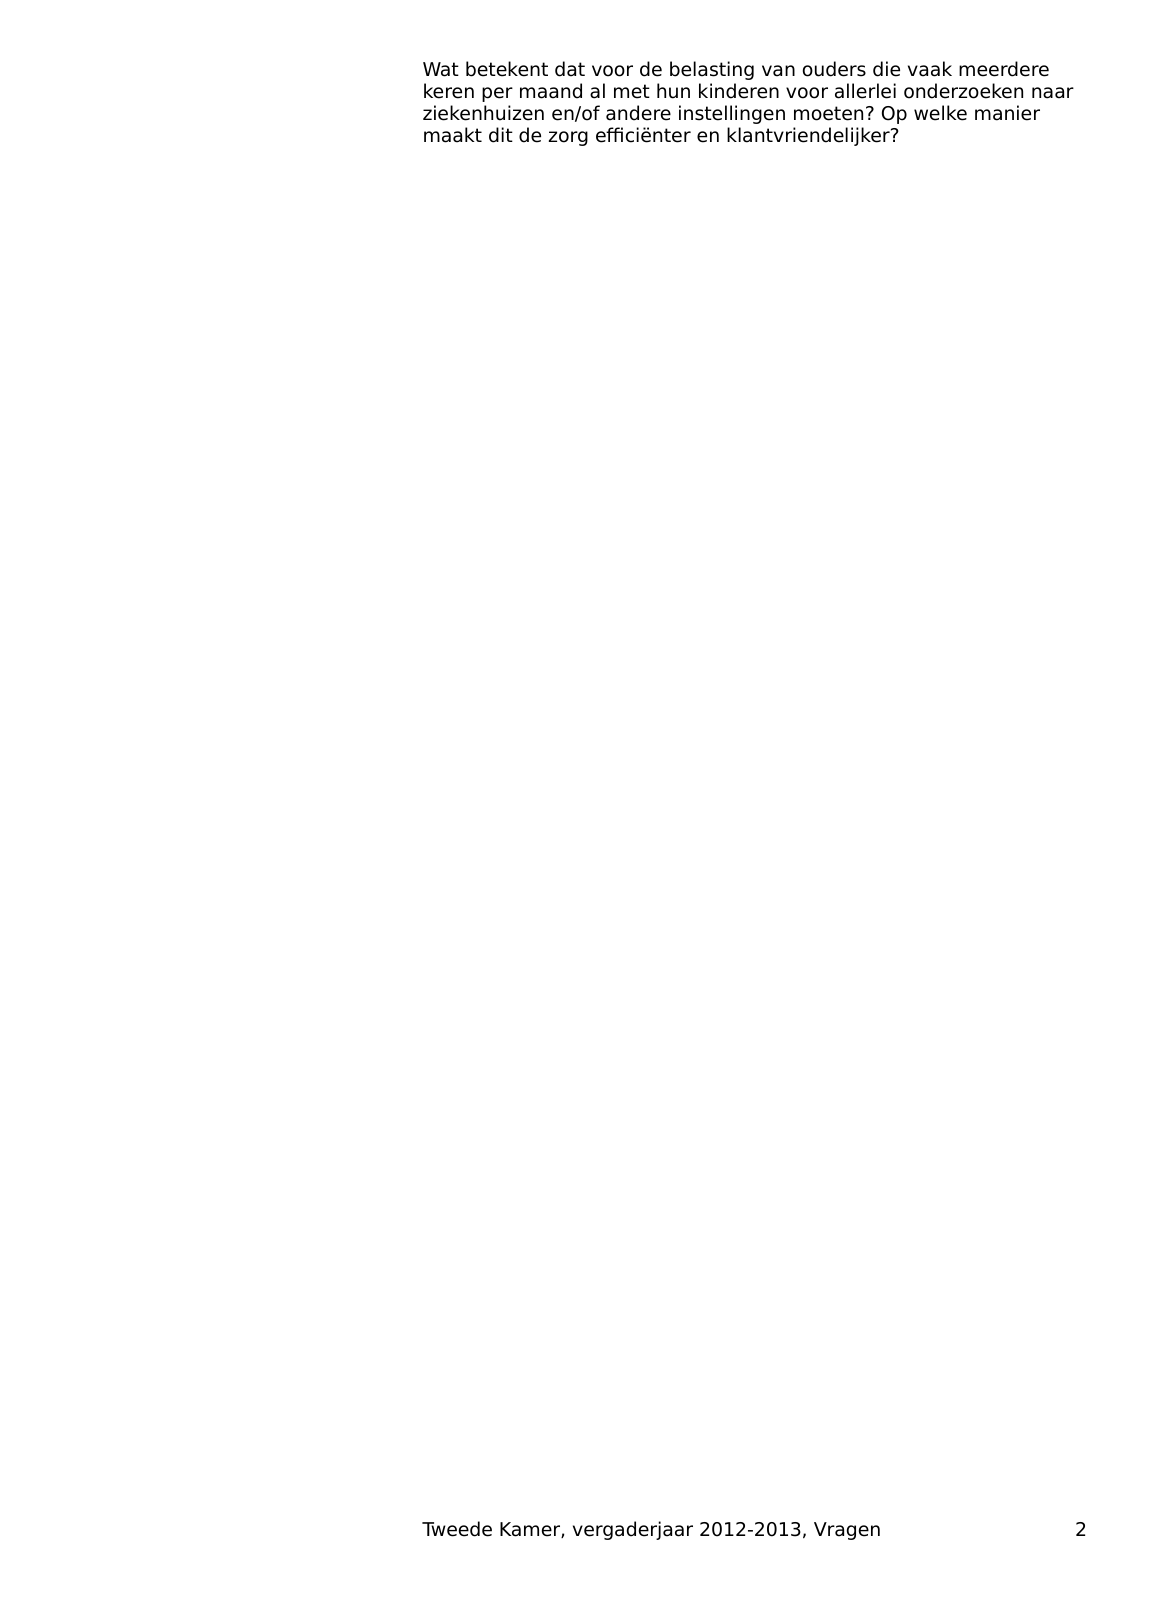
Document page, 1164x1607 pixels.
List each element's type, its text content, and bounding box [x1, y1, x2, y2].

text Wat betekent dat voor de belasting van ouders die vaak meerdere keren per maand al met hun kinderen voor allerlei onderzoeken naar ziekenhuizen en/of andere instellingen moeten? Op welke manier maakt dit de zorg efficiënter en klantvriendelijker? [422, 59, 1087, 147]
